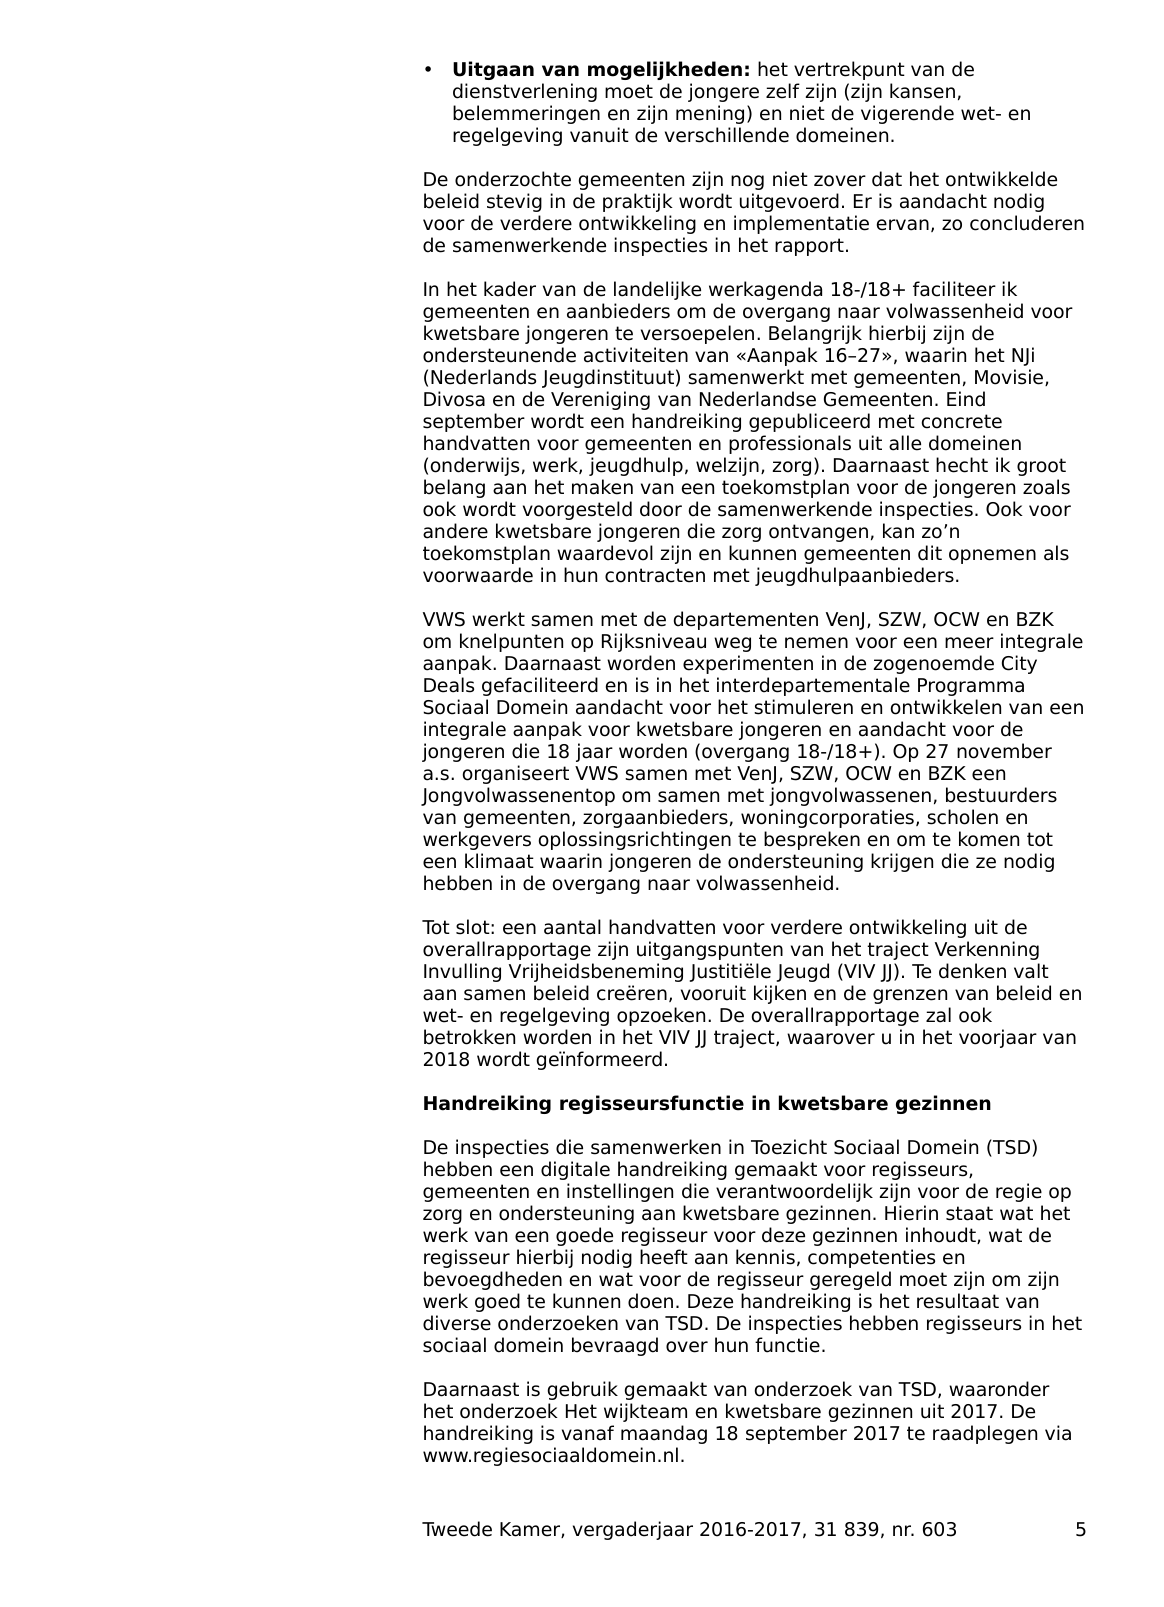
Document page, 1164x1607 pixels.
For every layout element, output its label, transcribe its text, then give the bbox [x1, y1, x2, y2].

subtitle Handreiking regisseursfunctie in kwetsbare gezinnen [422, 1093, 1087, 1115]
text Daarnaast is gebruik gemaakt van onderzoek van TSD, waaronder het onderzoek Het wijkteam en kwetsbare gezinnen uit 2017. De handreiking is vanaf maandag 18 september 2017 te raadplegen via www.regiesociaaldomein.nl. [422, 1379, 1087, 1467]
text • Uitgaan van mogelijkheden: het vertrekpunt van de dienstverlening moet de jongere zelf zijn (zijn kansen, belemmeringen en zijn mening) en niet de vigerende wet- en regelgeving vanuit de verschillende domeinen. [422, 59, 1087, 147]
text De inspecties die samenwerken in Toezicht Sociaal Domein (TSD) hebben een digitale handreiking gemaakt voor regisseurs, gemeenten en instellingen die verantwoordelijk zijn voor de regie op zorg en ondersteuning aan kwetsbare gezinnen. Hierin staat wat het werk van een goede regisseur voor deze gezinnen inhoudt, wat de regisseur hierbij nodig heeft aan kennis, competenties en bevoegdheden en wat voor de regisseur geregeld moet zijn om zijn werk goed te kunnen doen. Deze handreiking is het resultaat van diverse onderzoeken van TSD. De inspecties hebben regisseurs in het sociaal domein bevraagd over hun functie. [422, 1137, 1087, 1357]
text VWS werkt samen met de departementen VenJ, SZW, OCW en BZK om knelpunten op Rijksniveau weg te nemen voor een meer integrale aanpak. Daarnaast worden experimenten in de zogenoemde City Deals gefaciliteerd en is in het interdepartementale Programma Sociaal Domein aandacht voor het stimuleren en ontwikkelen van een integrale aanpak voor kwetsbare jongeren en aandacht voor de jongeren die 18 jaar worden (overgang 18-/18+). Op 27 november a.s. organiseert VWS samen met VenJ, SZW, OCW en BZK een Jongvolwassenentop om samen met jongvolwassenen, bestuurders van gemeenten, zorgaanbieders, woningcorporaties, scholen en werkgevers oplossingsrichtingen te bespreken en om te komen tot een klimaat waarin jongeren de ondersteuning krijgen die ze nodig hebben in de overgang naar volwassenheid. [422, 609, 1087, 895]
text Tot slot: een aantal handvatten voor verdere ontwikkeling uit de overallrapportage zijn uitgangspunten van het traject Verkenning Invulling Vrijheidsbeneming Justitiële Jeugd (VIV JJ). Te denken valt aan samen beleid creëren, vooruit kijken en de grenzen van beleid en wet- en regelgeving opzoeken. De overallrapportage zal ook betrokken worden in het VIV JJ traject, waarover u in het voorjaar van 2018 wordt geïnformeerd. [422, 917, 1087, 1071]
text De onderzochte gemeenten zijn nog niet zover dat het ontwikkelde beleid stevig in de praktijk wordt uitgevoerd. Er is aandacht nodig voor de verdere ontwikkeling en implementatie ervan, zo concluderen de samenwerkende inspecties in het rapport. [422, 169, 1087, 257]
text In het kader van de landelijke werkagenda 18-/18+ faciliteer ik gemeenten en aanbieders om de overgang naar volwassenheid voor kwetsbare jongeren te versoepelen. Belangrijk hierbij zijn de ondersteunende activiteiten van «Aanpak 16–27», waarin het NJi (Nederlands Jeugdinstituut) samenwerkt met gemeenten, Movisie, Divosa en de Vereniging van Nederlandse Gemeenten. Eind september wordt een handreiking gepubliceerd met concrete handvatten voor gemeenten en professionals uit alle domeinen (onderwijs, werk, jeugdhulp, welzijn, zorg). Daarnaast hecht ik groot belang aan het maken van een toekomstplan voor de jongeren zoals ook wordt voorgesteld door de samenwerkende inspecties. Ook voor andere kwetsbare jongeren die zorg ontvangen, kan zo’n toekomstplan waardevol zijn en kunnen gemeenten dit opnemen als voorwaarde in hun contracten met jeugdhulpaanbieders. [422, 279, 1087, 587]
